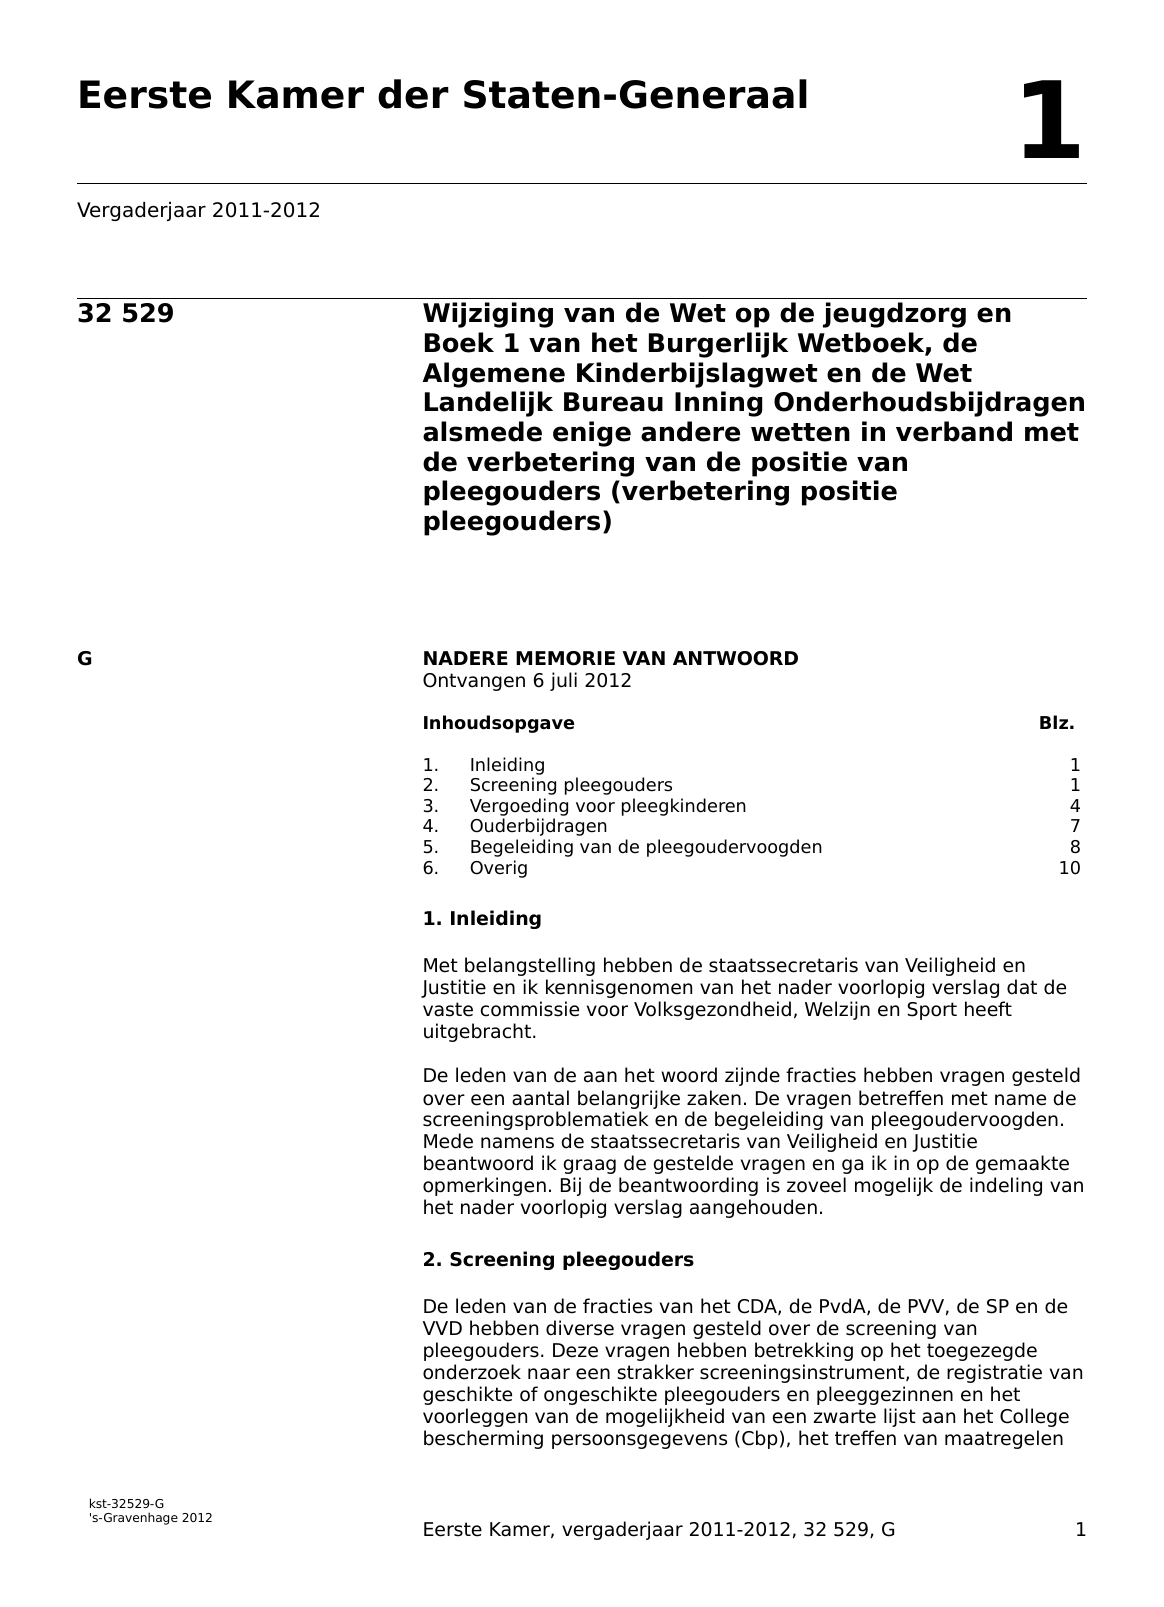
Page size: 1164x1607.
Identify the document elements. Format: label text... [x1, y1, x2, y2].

table_cell Begeleiding van de pleegoudervoogden [464, 837, 1013, 858]
table_cell 3. [422, 796, 463, 816]
text Met belangstelling hebben de staatssecretaris van Veiligheid en Justitie en ik kennisgenomen van het nader voorlopig verslag dat de vaste commissie voor Volksgezondheid, Welzijn en Sport heeft uitgebracht. [422, 955, 1087, 1043]
table_cell 5. [422, 837, 463, 858]
table_cell [1013, 734, 1087, 754]
text De leden van de aan het woord zijnde fracties hebben vragen gesteld over een aantal belangrijke zaken. De vragen betreffen met name de screeningsproblematiek en de begeleiding van pleegoudervoogden. Mede namens de staatssecretaris van Veiligheid en Justitie beantwoord ik graag de gestelde vragen en ga ik in op de gemaakte opmerkingen. Bij de beantwoording is zoveel mogelijk de indeling van het nader voorlopig verslag aangehouden. [422, 1065, 1087, 1219]
subtitle G NADERE MEMORIE VAN ANTWOORD [77, 647, 1087, 669]
table_cell 2. [422, 775, 463, 796]
table_cell 4 [1013, 796, 1087, 816]
subtitle 2. Screening pleegouders [422, 1249, 1087, 1271]
table_cell 1. [422, 755, 463, 775]
table_cell Vergaderjaar 2011-2012 [77, 184, 1087, 298]
table_cell 4. [422, 816, 463, 837]
table_cell Ouderbijdragen [464, 816, 1013, 837]
subtitle 1. Inleiding [422, 908, 1087, 930]
table_cell Screening pleegouders [464, 775, 1013, 796]
table_header 1 [886, 59, 1087, 183]
subtitle 32 529 Wijziging van de Wet op de jeugdzorg en Boek 1 van het Burgerlijk Wetboek, de Algemene Kinderbijslagwet en de Wet Landelijk Bureau Inning Onderhoudsbijdragen alsmede enige andere wetten in verband met de verbetering van de positie van pleegouders (verbetering positie pleegouders) [77, 299, 1087, 536]
table_cell Inleiding [464, 755, 1013, 775]
text kst-32529-G [88, 1497, 323, 1511]
table_cell 1 [1013, 755, 1087, 775]
table_cell 1 [1013, 775, 1087, 796]
text Ontvangen 6 juli 2012 [422, 669, 1087, 691]
table_cell 7 [1013, 816, 1087, 837]
table_cell 6. [422, 858, 463, 878]
table_cell 10 [1013, 858, 1087, 878]
table_header Eerste Kamer der Staten-Generaal [77, 59, 886, 183]
table_cell Overig [464, 858, 1013, 878]
text 's-Gravenhage 2012 [88, 1511, 323, 1525]
table_cell [422, 734, 463, 754]
table_cell 8 [1013, 837, 1087, 858]
text De leden van de fracties van het CDA, de PvdA, de PVV, de SP en de VVD hebben diverse vragen gesteld over de screening van pleegouders. Deze vragen hebben betrekking op het toegezegde onderzoek naar een strakker screeningsinstrument, de registratie van geschikte of ongeschikte pleegouders en pleeggezinnen en het voorleggen van de mogelijkheid van een zwarte lijst aan het College bescherming persoonsgegevens (Cbp), het treffen van maatregelen [422, 1296, 1087, 1450]
table_cell Vergoeding voor pleegkinderen [464, 796, 1013, 816]
table_header Inhoudsopgave [422, 713, 1013, 734]
table_header Blz. [1013, 713, 1087, 734]
table_cell [464, 734, 1013, 754]
